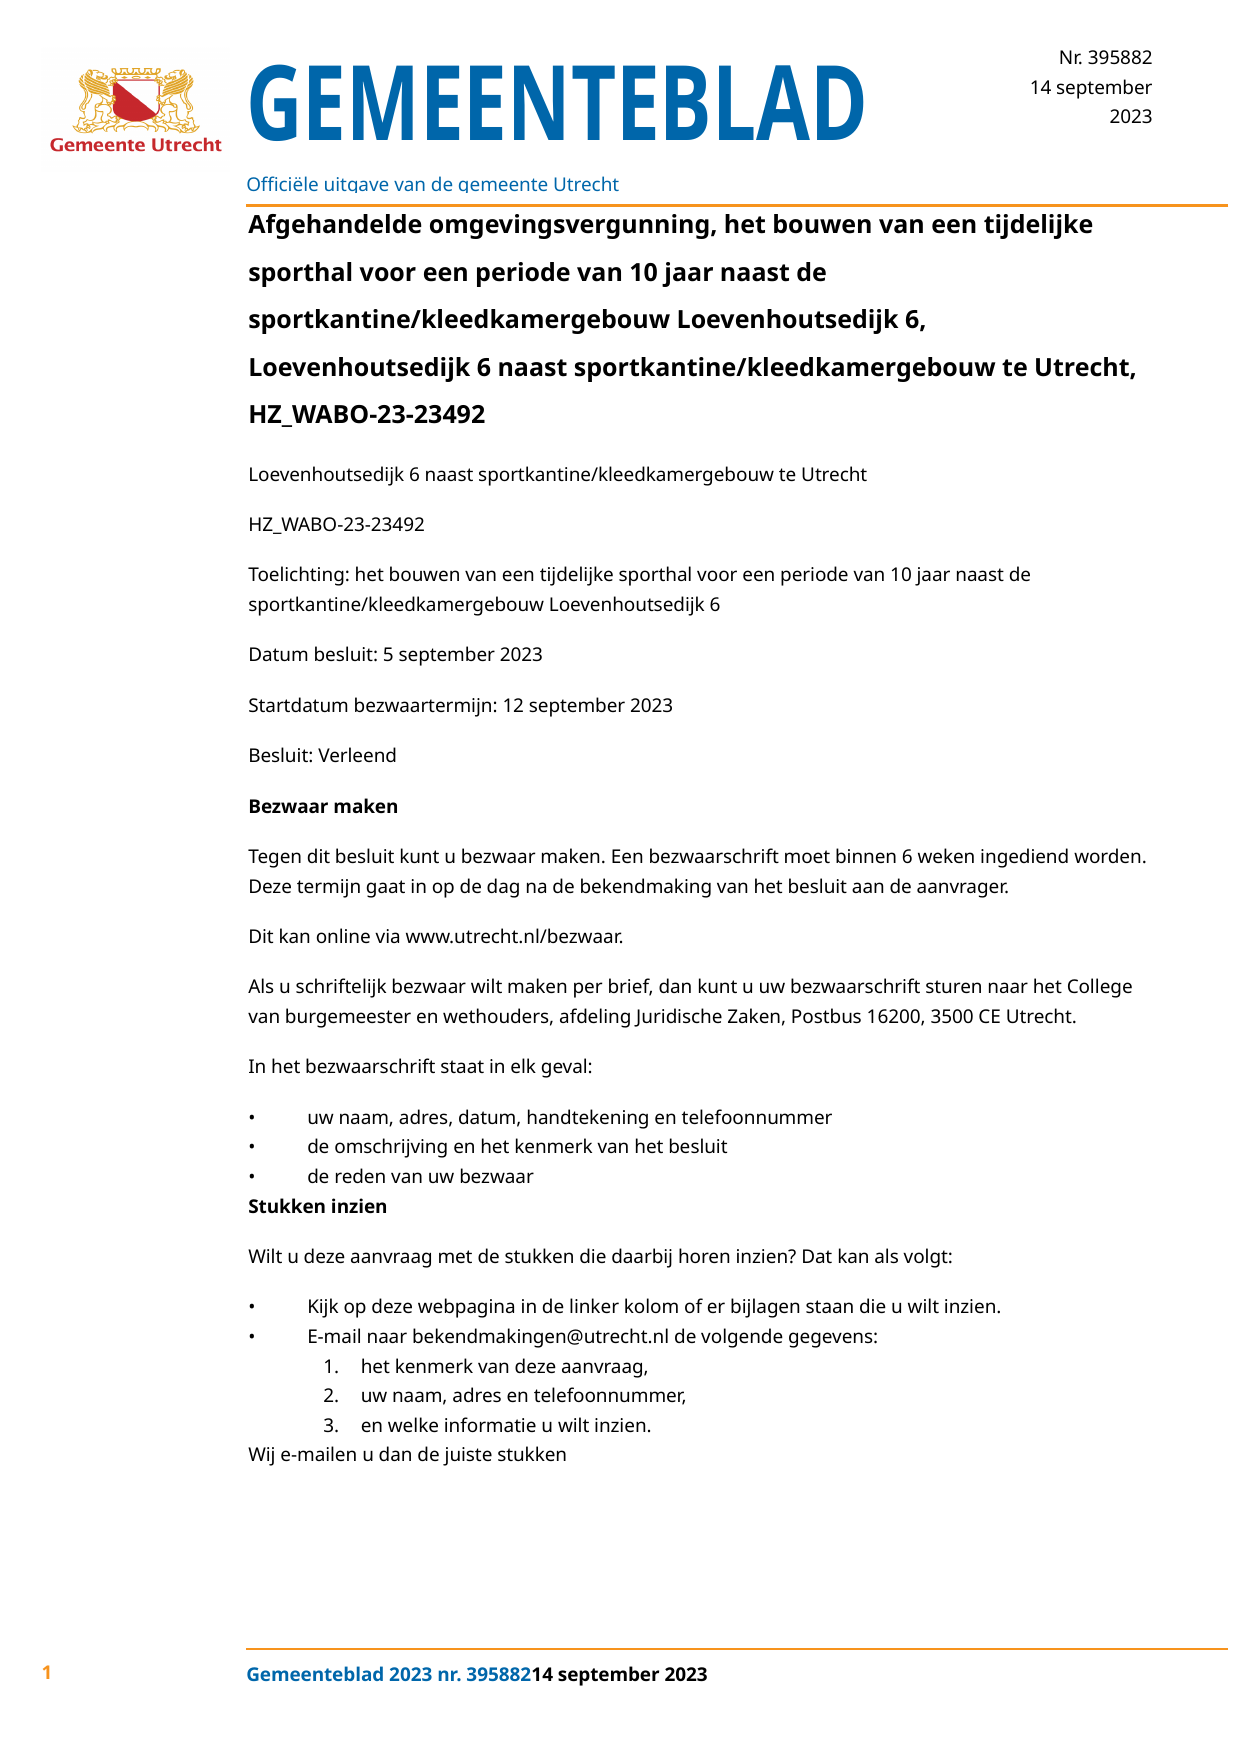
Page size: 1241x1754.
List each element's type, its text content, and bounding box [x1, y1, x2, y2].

text Stukken inzien [248, 1193, 1152, 1218]
text Dit kan online via www.utrecht.nl/bezwaar. [248, 923, 1152, 949]
text In het bezwaarschrift staat in elk geval: [248, 1054, 1152, 1079]
text Wilt u deze aanvraag met de stukken die daarbij horen inzien? Dat kan als volgt: [248, 1243, 1152, 1269]
list en welke informatie u wilt inzien. [323, 1412, 1152, 1438]
text Als u schriftelijk bezwaar wilt maken per brief, dan kunt u uw bezwaarschrift sturen naar het College van burgemeester en wethouders, afdeling Juridische Zaken, Postbus 16200, 3500 CE Utrecht. [248, 974, 1152, 1029]
text Startdatum bezwaartermijn: 12 september 2023 [248, 692, 1152, 718]
text Afgehandelde omgevingsvergunning, het bouwen van een tijdelijke sporthal voor een periode van 10 jaar naast de sportkantine/kleedkamergebouw Loevenhoutsedijk 6, Loevenhoutsedijk 6 naast sportkantine/kleedkamergebouw te Utrecht, HZ_WABO-23-23492 [248, 207, 1152, 431]
text Toelichting: het bouwen van een tijdelijke sporthal voor een periode van 10 jaar naast de sportkantine/kleedkamergebouw Loevenhoutsedijk 6 [248, 562, 1152, 617]
text Loevenhoutsedijk 6 naast sportkantine/kleedkamergebouw te Utrecht [248, 461, 1152, 486]
text Besluit: Verleend [248, 742, 1152, 768]
list het kenmerk van deze aanvraag, [323, 1353, 1152, 1378]
list de omschrijving en het kenmerk van het besluit [248, 1134, 1152, 1159]
text HZ_WABO-23-23492 [248, 511, 1152, 537]
list E-mail naar bekendmakingen@utrecht.nl de volgende gegevens: [248, 1323, 1152, 1349]
text Tegen dit besluit kunt u bezwaar maken. Een bezwaarschrift moet binnen 6 weken ingediend worden. Deze termijn gaat in op de dag na de bekendmaking van het besluit aan de aanvrager. [248, 843, 1152, 898]
text Bezwaar maken [248, 793, 1152, 818]
text Datum besluit: 5 september 2023 [248, 642, 1152, 667]
list Kijk op deze webpagina in de linker kolom of er bijlagen staan die u wilt inzien. [248, 1294, 1152, 1319]
list uw naam, adres en telefoonnummer, [323, 1382, 1152, 1408]
picture [41, 47, 231, 172]
list uw naam, adres, datum, handtekening en telefoonnummer [248, 1104, 1152, 1130]
list de reden van uw bezwaar [248, 1163, 1152, 1189]
text Wij e-mailen u dan de juiste stukken [248, 1442, 1152, 1467]
